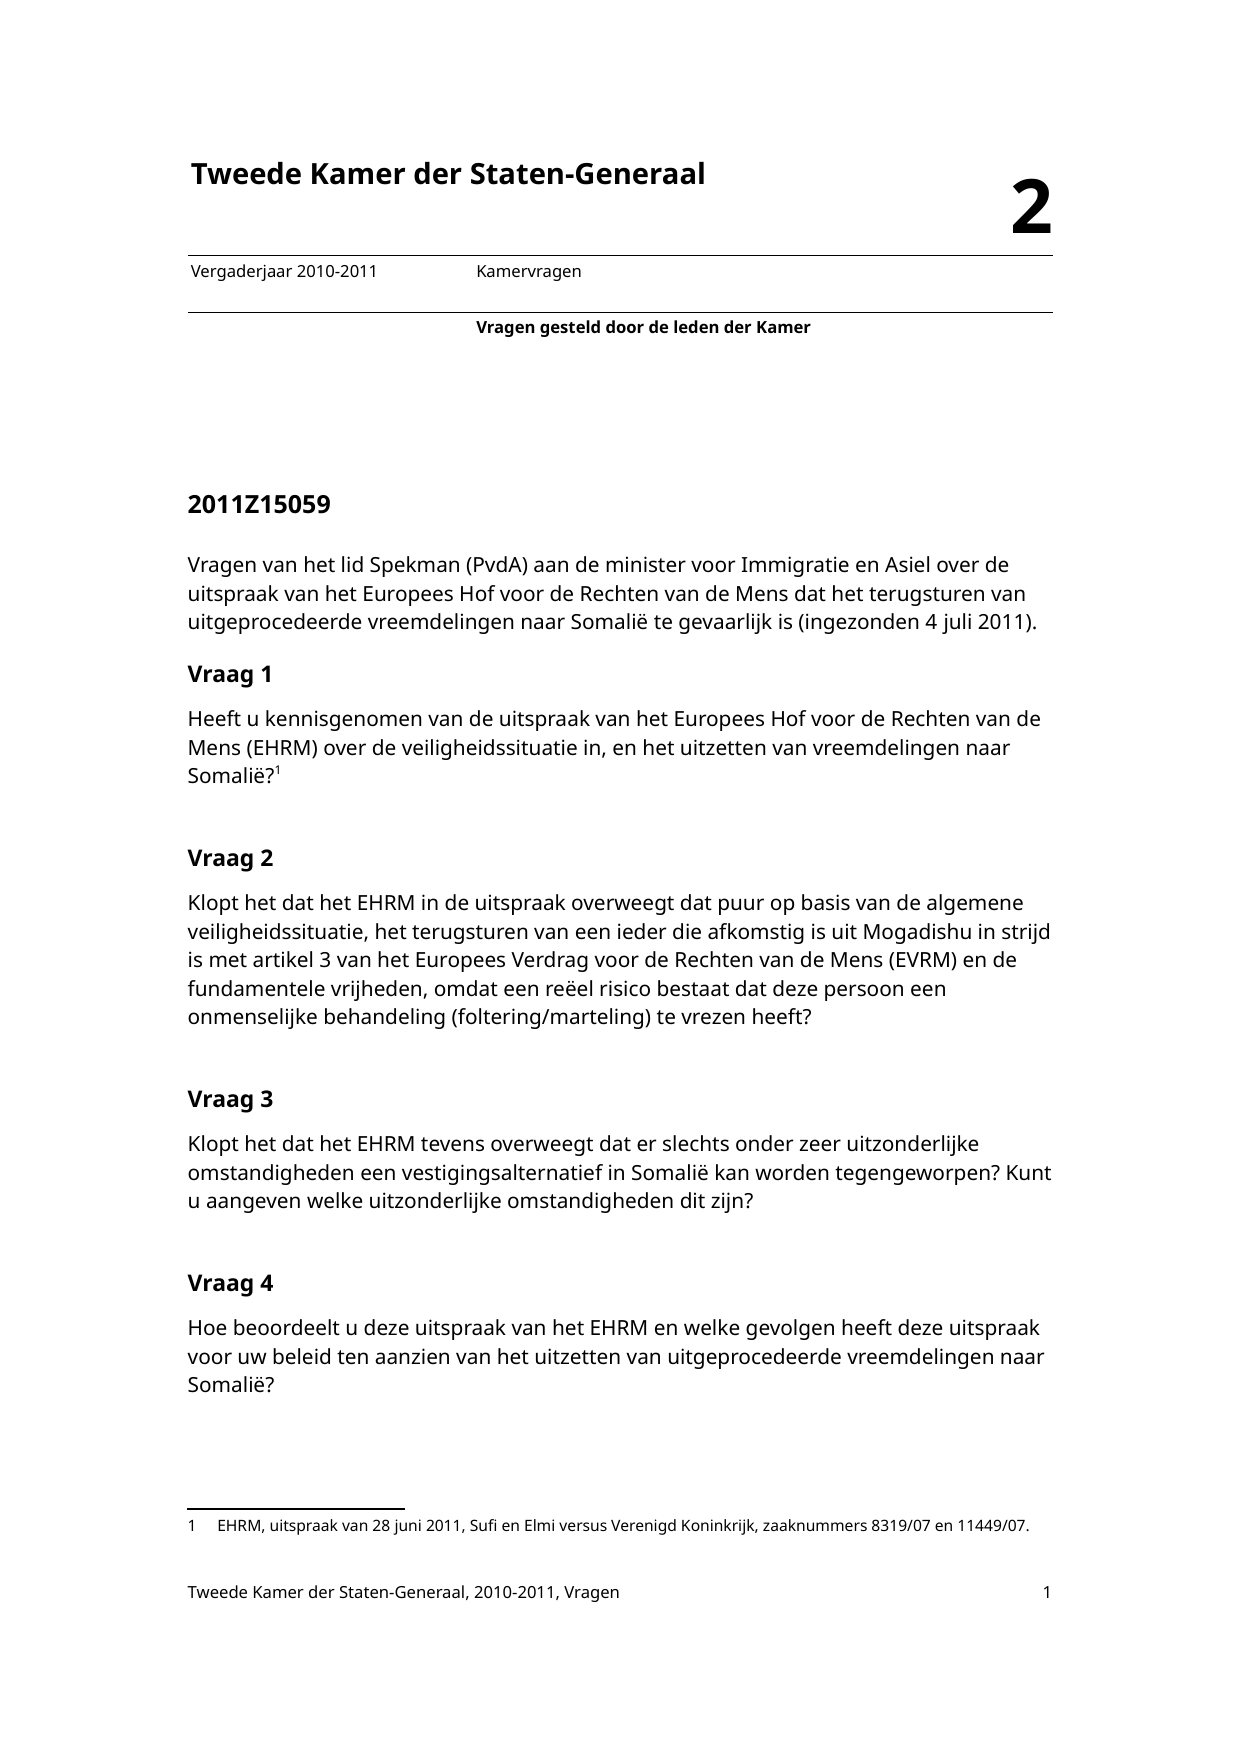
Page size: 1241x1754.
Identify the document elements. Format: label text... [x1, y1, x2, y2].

table_cell [188, 313, 473, 339]
text Klopt het dat het EHRM tevens overweegt dat er slechts onder zeer uitzonderlijke omstandigheden een vestigingsalternatief in Somalië kan worden tegengeworpen? Kunt u aangeven welke uitzonderlijke omstandigheden dit zijn? [187, 1129, 1053, 1215]
text Heeft u kennisgenomen van de uitspraak van het Europees Hof voor de Rechten van de Mens (EHRM) over de veiligheidssituatie in, en het uitzetten van vreemdelingen naar Somalië? [187, 704, 1053, 790]
subtitle Vraag 2 [187, 842, 1053, 873]
table_cell Kamervragen [473, 256, 1053, 312]
subtitle Vraag 4 [187, 1267, 1053, 1298]
text Vragen van het lid Spekman (PvdA) aan de minister voor Immigratie en Asiel over de uitspraak van het Europees Hof voor de Rechten van de Mens dat het terugsturen van uitgeprocedeerde vreemdelingen naar Somalië te gevaarlijk is (ingezonden 4 juli 2011). [187, 550, 1053, 636]
table_header Tweede Kamer der Staten-Generaal [188, 150, 879, 255]
text 2011Z15059 [187, 487, 1053, 521]
table_cell Vragen gesteld door de leden der Kamer [473, 313, 1053, 339]
text Hoe beoordeelt u deze uitspraak van het EHRM en welke gevolgen heeft deze uitspraak voor uw beleid ten aanzien van het uitzetten van uitgeprocedeerde vreemdelingen naar Somalië? [187, 1313, 1053, 1399]
subtitle Vraag 1 [187, 658, 1053, 689]
subtitle Vraag 3 [187, 1083, 1053, 1114]
text EHRM, uitspraak van 28 juni 2011, Sufi en Elmi versus Verenigd Koninkrijk, zaaknummers 8319/07 en 11449/07. [187, 1479, 1053, 1536]
text Klopt het dat het EHRM in de uitspraak overweegt dat puur op basis van de algemene veiligheidssituatie, het terugsturen van een ieder die afkomstig is uit Mogadishu in strijd is met artikel 3 van het Europees Verdrag voor de Rechten van de Mens (EVRM) en de fundamentele vrijheden, omdat een reëel risico bestaat dat deze persoon een onmenselijke behandeling (foltering/marteling) te vrezen heeft? [187, 888, 1053, 1031]
table_header 2 [880, 150, 1053, 255]
table_cell Vergaderjaar 2010-2011 [188, 256, 473, 312]
